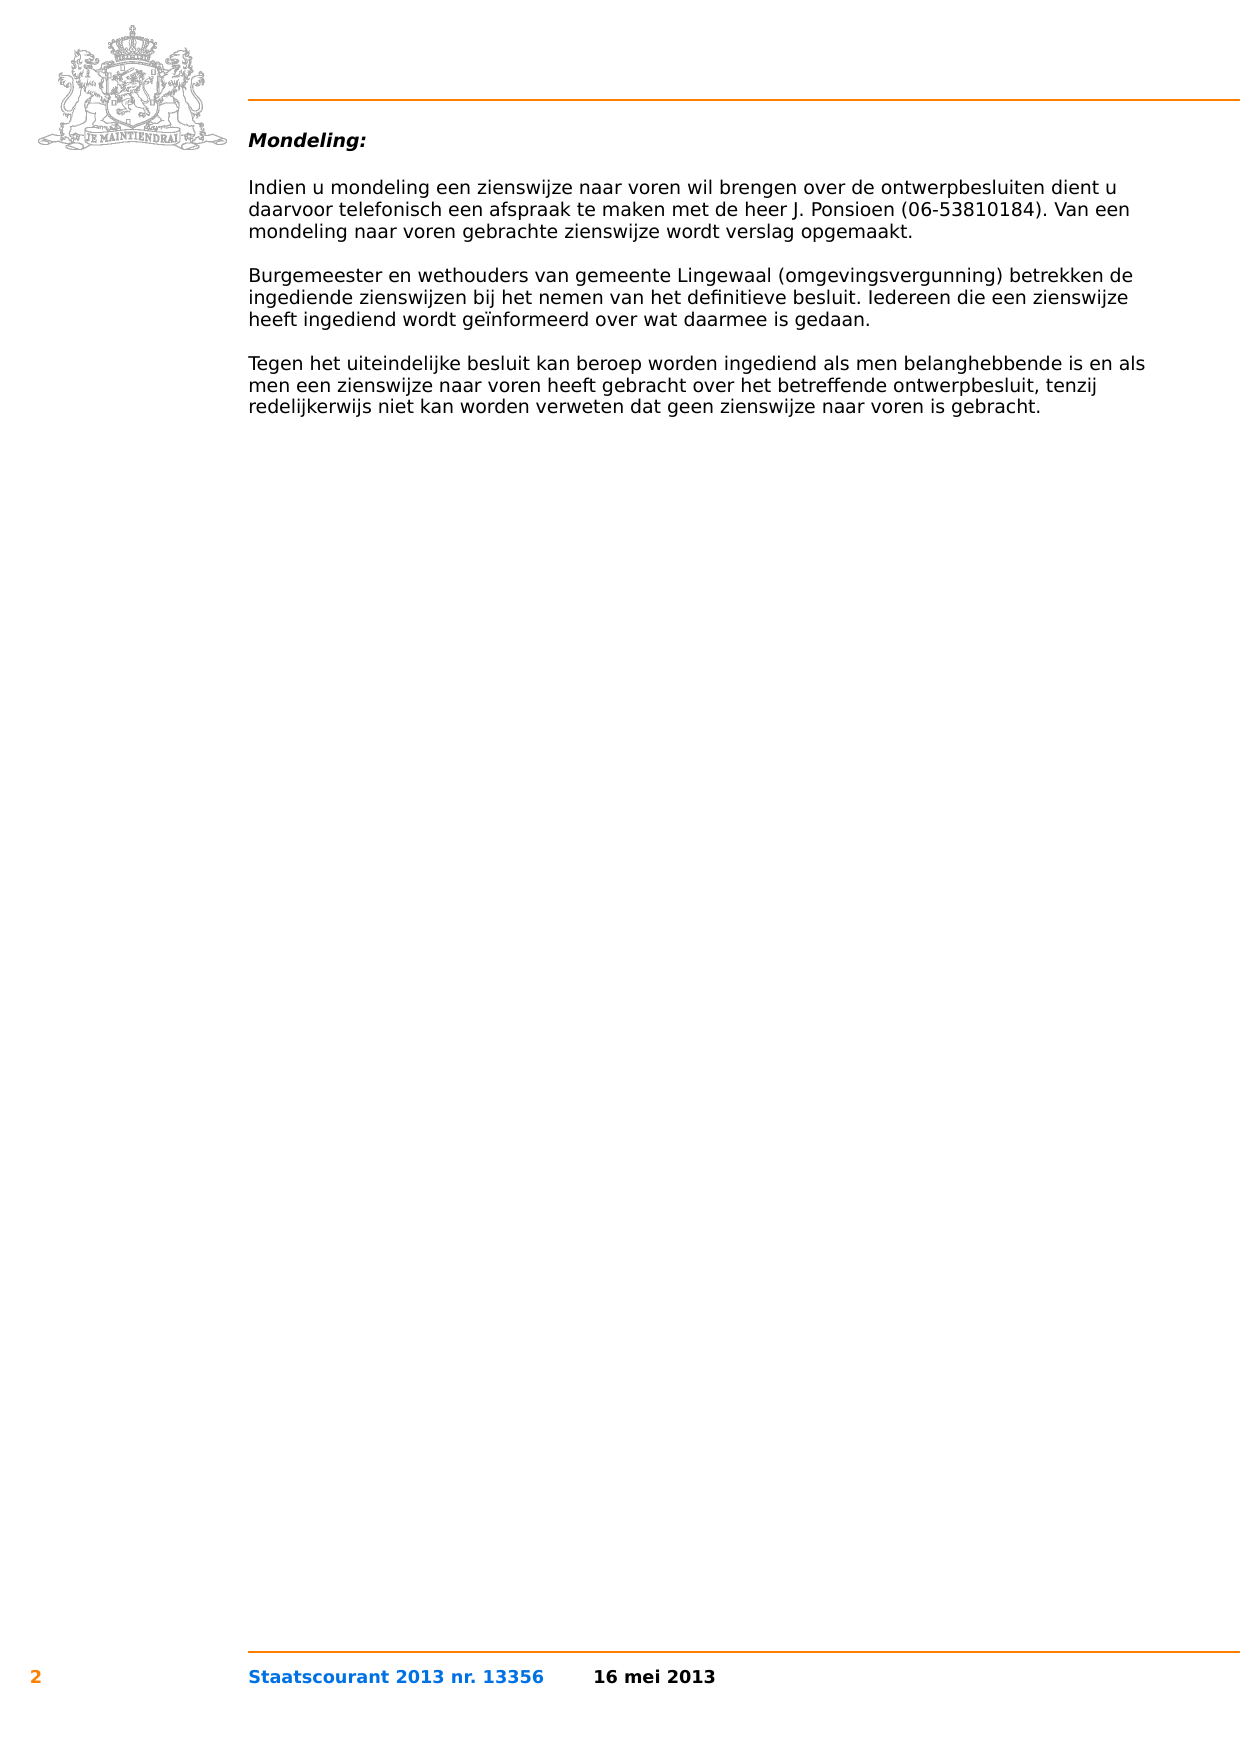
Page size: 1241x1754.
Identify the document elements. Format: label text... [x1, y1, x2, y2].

text Tegen het uiteindelijke besluit kan beroep worden ingediend als men belanghebbende is en als men een zienswijze naar voren heeft gebracht over het betreffende ontwerpbesluit, tenzij redelijkerwijs niet kan worden verweten dat geen zienswijze naar voren is gebracht. [248, 352, 1163, 418]
picture [38, 25, 227, 150]
text Burgemeester en wethouders van gemeente Lingewaal (omgevingsvergunning) betrekken de ingediende zienswijzen bij het nemen van het definitieve besluit. Iedereen die een zienswijze heeft ingediend wordt geïnformeerd over wat daarmee is gedaan. [248, 265, 1163, 331]
text Indien u mondeling een zienswijze naar voren wil brengen over de ontwerpbesluiten dient u daarvoor telefonisch een afspraak te maken met de heer J. Ponsioen (06-53810184). Van een mondeling naar voren gebrachte zienswijze wordt verslag opgemaakt. [248, 177, 1163, 243]
subtitle Mondeling: [248, 130, 1163, 152]
